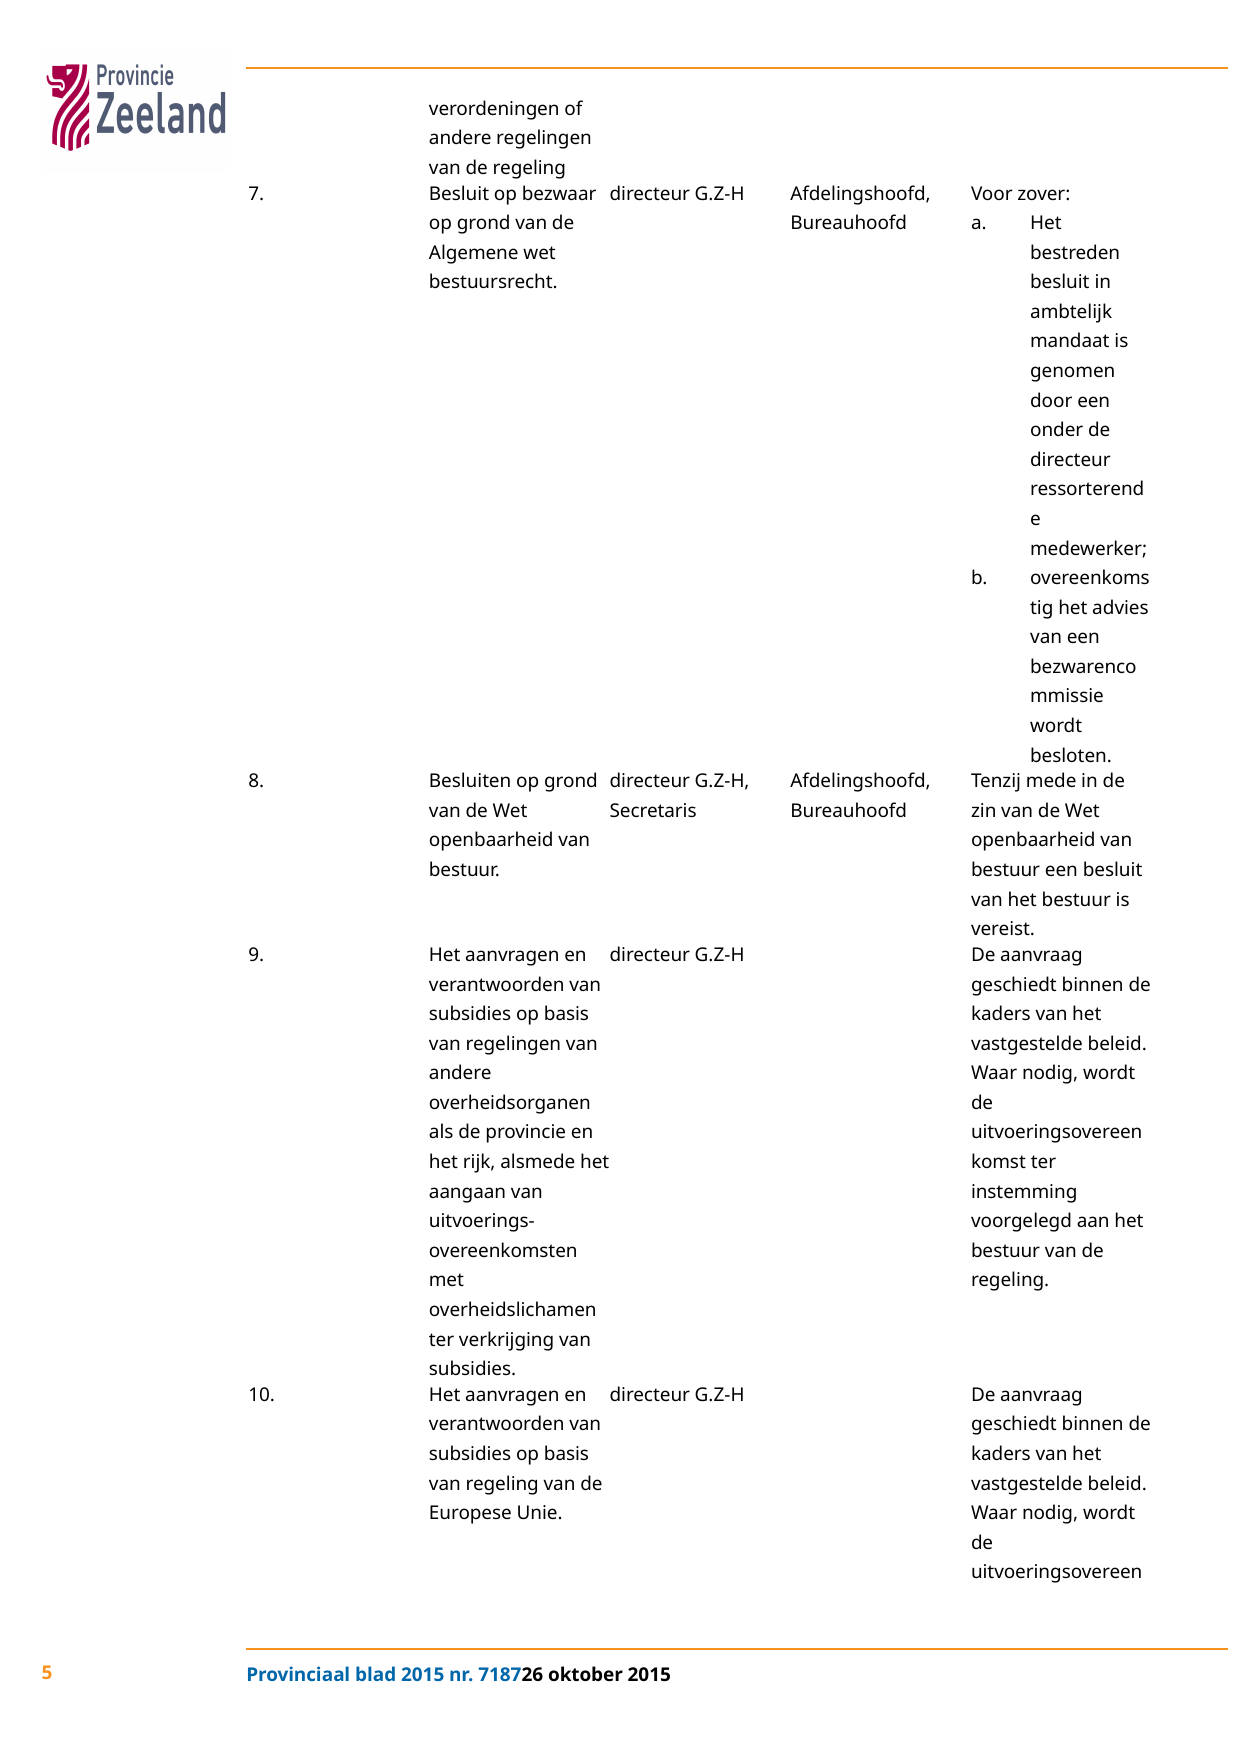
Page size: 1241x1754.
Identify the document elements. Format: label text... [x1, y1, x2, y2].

table_cell directeur G.Z-H, Secretaris [609, 768, 790, 941]
table_cell Besluiten op grond van de Wet openbaarheid van bestuur. [429, 768, 609, 941]
table_cell [790, 95, 971, 180]
table_cell [790, 1381, 971, 1584]
table_cell directeur G.Z-H [609, 180, 790, 767]
table_cell verordeningen of andere regelingen van de regeling [429, 95, 609, 180]
table_cell 10. [248, 1381, 429, 1584]
table_cell De aanvraag geschiedt binnen de kaders van het vastgestelde beleid. Waar nodig, wordt de uitvoeringsovereenkomst ter instemming voorgelegd aan het bestuur van de regeling. [971, 941, 1152, 1381]
table_cell 7. [248, 180, 429, 767]
table_cell [248, 95, 429, 180]
table_cell Afdelingshoofd, Bureauhoofd [790, 180, 971, 767]
table_cell directeur G.Z-H [609, 1381, 790, 1584]
table_cell De aanvraag geschiedt binnen de kaders van het vastgestelde beleid. Waar nodig, wordt de uitvoeringsovereen [971, 1381, 1152, 1584]
table_cell [609, 95, 790, 180]
picture [41, 47, 231, 172]
table_cell directeur G.Z-H [609, 941, 790, 1381]
table_cell [971, 95, 1152, 180]
table_cell Het aanvragen en verantwoorden van subsidies op basis van regelingen van andere overheidsorganen als de provincie en het rijk, alsmede het aangaan van uitvoerings-overeenkomsten met overheidslichamen ter verkrijging van subsidies. [429, 941, 609, 1381]
table_cell Voor zover: Het bestreden besluit in ambtelijk mandaat is genomen door een onder de directeur ressorterende medewerker; overeenkomstig het advies van een bezwarencommissie wordt besloten. [971, 180, 1152, 767]
table_cell 8. [248, 768, 429, 941]
table_cell [790, 941, 971, 1381]
table_cell Tenzij mede in de zin van de Wet openbaarheid van bestuur een besluit van het bestuur is vereist. [971, 768, 1152, 941]
table_cell Besluit op bezwaar op grond van de Algemene wet bestuursrecht. [429, 180, 609, 767]
table_cell Afdelingshoofd, Bureauhoofd [790, 768, 971, 941]
table_cell 9. [248, 941, 429, 1381]
table_cell Het aanvragen en verantwoorden van subsidies op basis van regeling van de Europese Unie. [429, 1381, 609, 1584]
